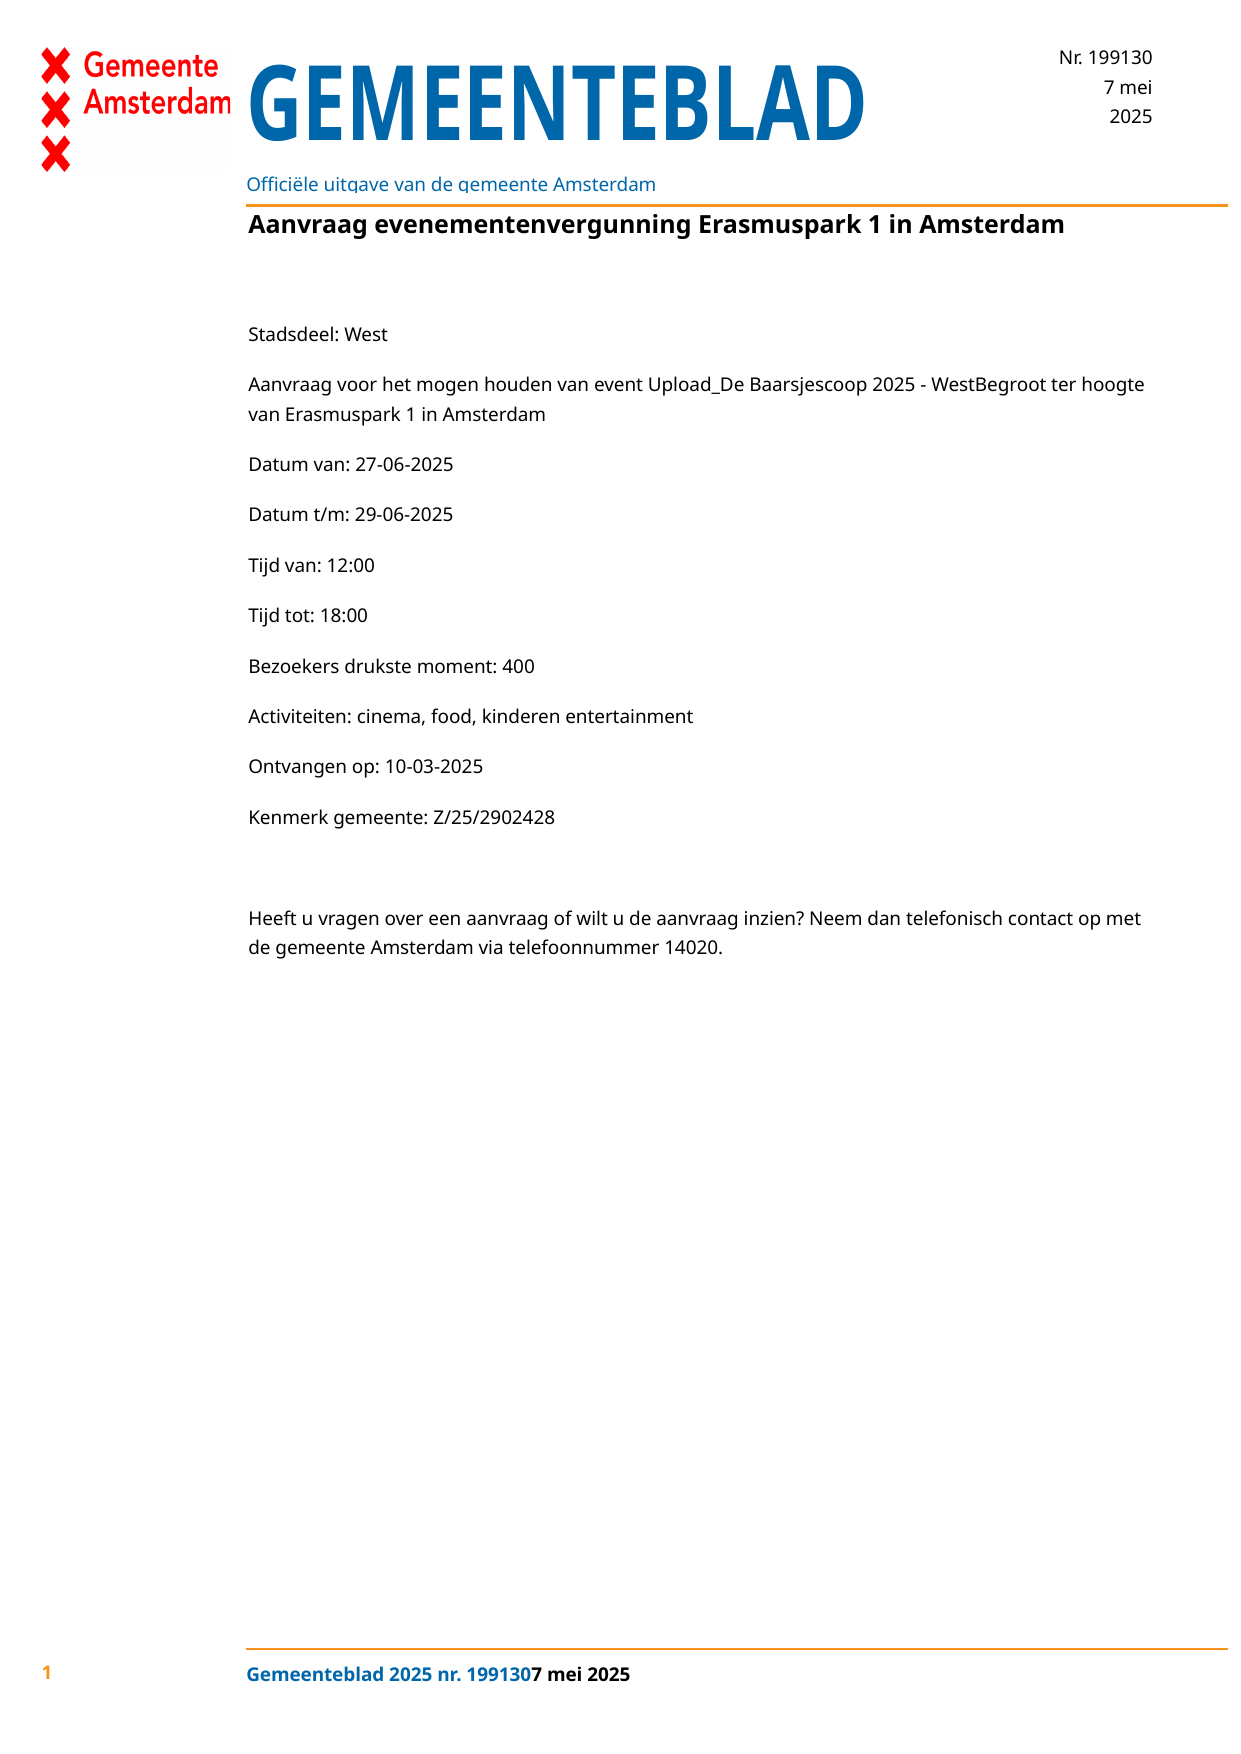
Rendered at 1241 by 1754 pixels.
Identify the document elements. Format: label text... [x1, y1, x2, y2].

text Datum t/m: 29-06-2025 [248, 502, 1152, 527]
text Ontvangen op: 10-03-2025 [248, 754, 1152, 779]
text Tijd van: 12:00 [248, 552, 1152, 578]
picture [41, 47, 231, 172]
text Kenmerk gemeente: Z/25/2902428 [248, 804, 1152, 830]
text Datum van: 27-06-2025 [248, 451, 1152, 477]
text Bezoekers drukste moment: 400 [248, 653, 1152, 678]
text Stadsdeel: West [248, 321, 1152, 346]
text Activiteiten: cinema, food, kinderen entertainment [248, 703, 1152, 729]
text Aanvraag evenementenvergunning Erasmuspark 1 in Amsterdam [248, 207, 1152, 241]
text Aanvraag voor het mogen houden van event Upload_De Baarsjescoop 2025 - WestBegroot ter hoogte van Erasmuspark 1 in Amsterdam [248, 371, 1152, 426]
text Heeft u vragen over een aanvraag of wilt u de aanvraag inzien? Neem dan telefonisch contact op met de gemeente Amsterdam via telefoonnummer 14020. [248, 905, 1152, 960]
text Tijd tot: 18:00 [248, 602, 1152, 628]
